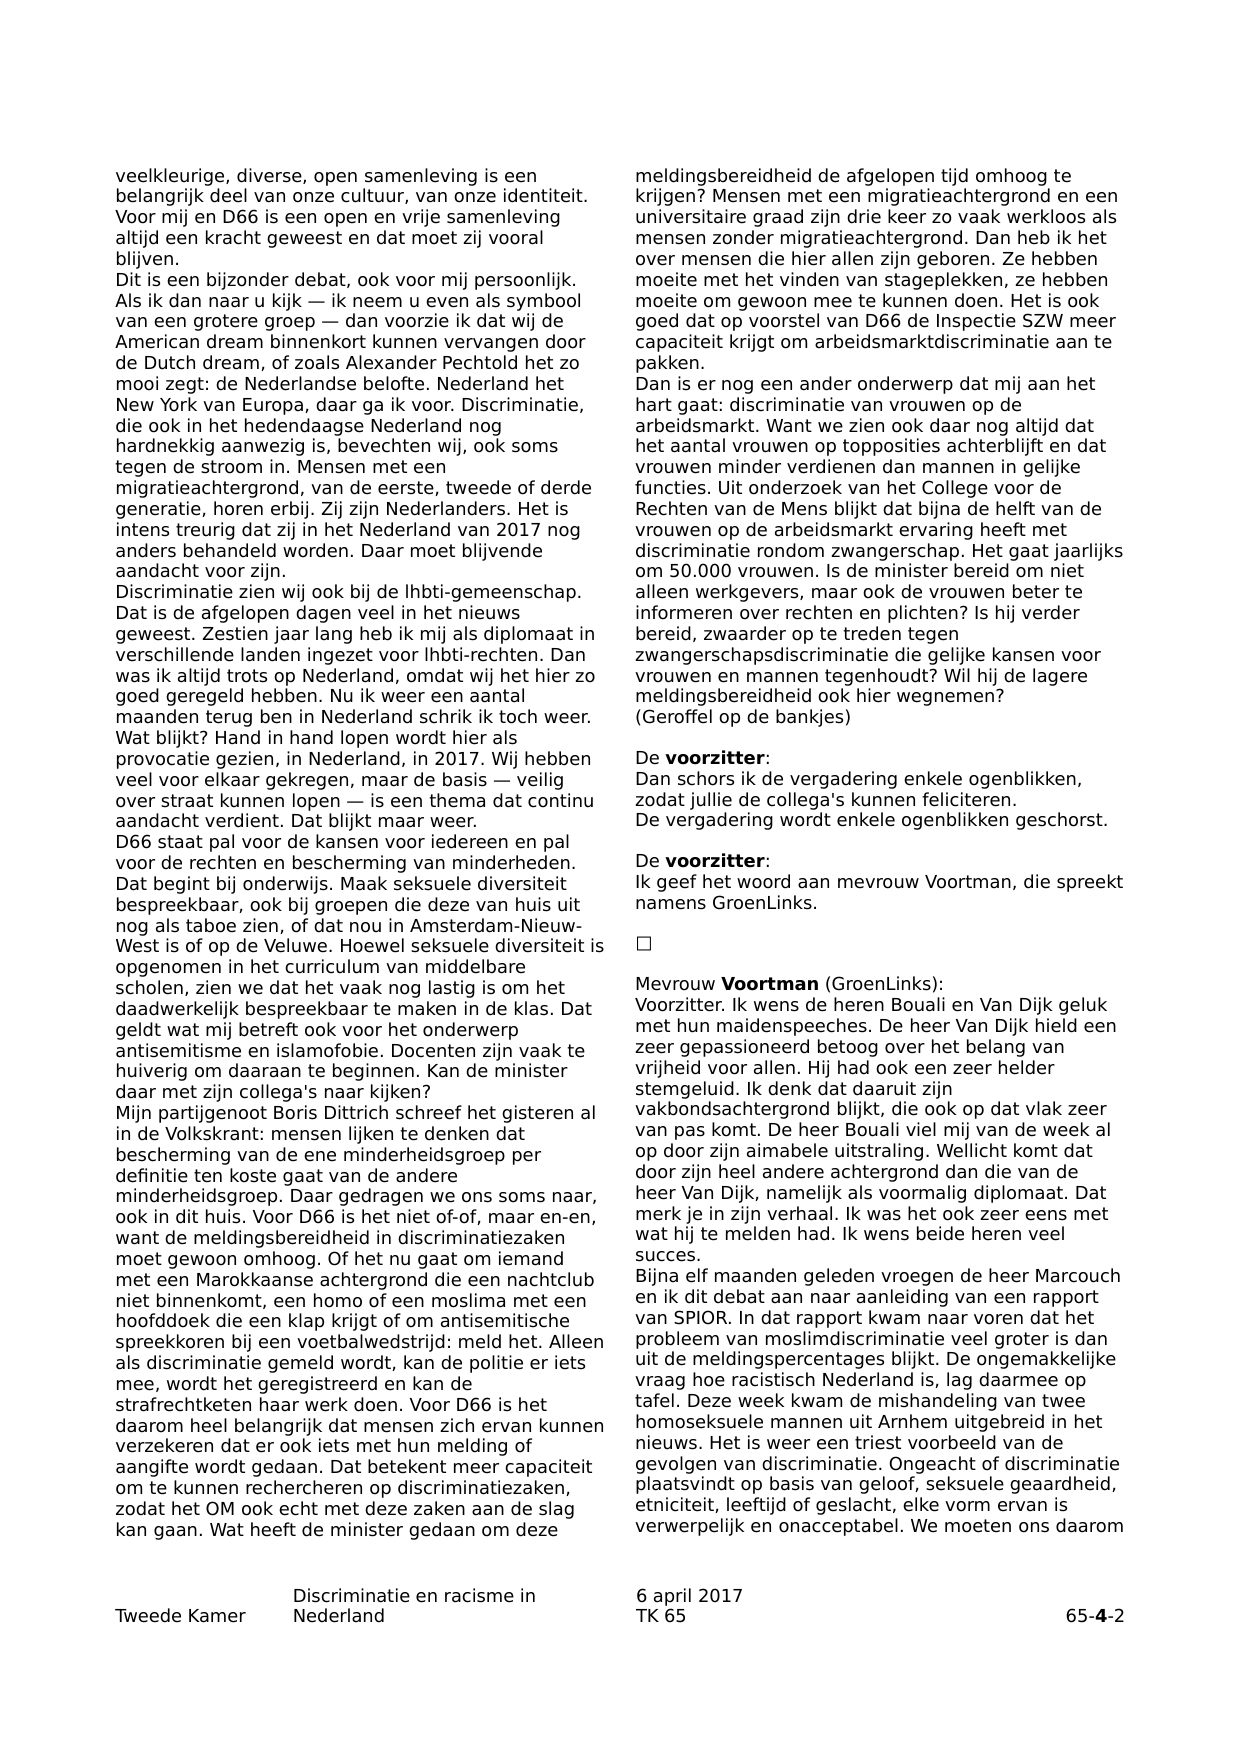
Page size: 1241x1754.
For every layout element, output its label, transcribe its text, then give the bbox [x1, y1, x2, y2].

text De vergadering wordt enkele ogenblikken geschorst. [635, 810, 1125, 831]
text (Geroffel op de bankjes) [635, 707, 1125, 728]
text Discriminatie zien wij ook bij de lhbti-gemeenschap. Dat is de afgelopen dagen veel in het nieuws geweest. Zestien jaar lang heb ik mij als diplomaat in verschillende landen ingezet voor lhbti-rechten. Dan was ik altijd trots op Nederland, omdat wij het hier zo goed geregeld hebben. Nu ik weer een aantal maanden terug ben in Nederland schrik ik toch weer. Wat blijkt? Hand in hand lopen wordt hier als provocatie gezien, in Nederland, in 2017. Wij hebben veel voor elkaar gekregen, maar de basis — veilig over straat kunnen lopen — is een thema dat continu aandacht verdient. Dat blijkt maar weer. [115, 582, 605, 832]
text D66 staat pal voor de kansen voor iedereen en pal voor de rechten en bescherming van minderheden. Dat begint bij onderwijs. Maak seksuele diversiteit bespreekbaar, ook bij groepen die deze van huis uit nog als taboe zien, of dat nou in Amsterdam-Nieuw-West is of op de Veluwe. Hoewel seksuele diversiteit is opgenomen in het curriculum van middelbare scholen, zien we dat het vaak nog lastig is om het daadwerkelijk bespreekbaar te maken in de klas. Dat geldt wat mij betreft ook voor het onderwerp antisemitisme en islamofobie. Docenten zijn vaak te huiverig om daaraan te beginnen. Kan de minister daar met zijn collega's naar kijken? [115, 832, 605, 1103]
text ⬜ [635, 933, 1125, 954]
text Mevrouw Voortman (GroenLinks): [635, 974, 1125, 995]
text Voorzitter. Ik wens de heren Bouali en Van Dijk geluk met hun maidenspeeches. De heer Van Dijk hield een zeer gepassioneerd betoog over het belang van vrijheid voor allen. Hij had ook een zeer helder stemgeluid. Ik denk dat daaruit zijn vakbondsachtergrond blijkt, die ook op dat vlak zeer van pas komt. De heer Bouali viel mij van de week al op door zijn aimabele uitstraling. Wellicht komt dat door zijn heel andere achtergrond dan die van de heer Van Dijk, namelijk als voormalig diplomaat. Dat merk je in zijn verhaal. Ik was het ook zeer eens met wat hij te melden had. Ik wens beide heren veel succes. [635, 995, 1125, 1266]
text veelkleurige, diverse, open samenleving is een belangrijk deel van onze cultuur, van onze identiteit. Voor mij en D66 is een open en vrije samenleving altijd een kracht geweest en dat moet zij vooral blijven. [115, 165, 605, 269]
text Dan schors ik de vergadering enkele ogenblikken, zodat jullie de collega's kunnen feliciteren. [635, 768, 1125, 810]
text De voorzitter: [635, 851, 1125, 872]
text meldingsbereidheid de afgelopen tijd omhoog te krijgen? Mensen met een migratieachtergrond en een universitaire graad zijn drie keer zo vaak werkloos als mensen zonder migratieachtergrond. Dan heb ik het over mensen die hier allen zijn geboren. Ze hebben moeite met het vinden van stageplekken, ze hebben moeite om gewoon mee te kunnen doen. Het is ook goed dat op voorstel van D66 de Inspectie SZW meer capaciteit krijgt om arbeidsmarktdiscriminatie aan te pakken. [635, 165, 1125, 374]
text De voorzitter: [635, 748, 1125, 768]
text Ik geef het woord aan mevrouw Voortman, die spreekt namens GroenLinks. [635, 872, 1125, 913]
text Mijn partijgenoot Boris Dittrich schreef het gisteren al in de Volkskrant: mensen lijken te denken dat bescherming van de ene minderheidsgroep per definitie ten koste gaat van de andere minderheidsgroep. Daar gedragen we ons soms naar, ook in dit huis. Voor D66 is het niet of-of, maar en-en, want de meldingsbereidheid in discriminatiezaken moet gewoon omhoog. Of het nu gaat om iemand met een Marokkaanse achtergrond die een nachtclub niet binnenkomt, een homo of een moslima met een hoofddoek die een klap krijgt of om antisemitische spreekkoren bij een voetbalwedstrijd: meld het. Alleen als discriminatie gemeld wordt, kan de politie er iets mee, wordt het geregistreerd en kan de strafrechtketen haar werk doen. Voor D66 is het daarom heel belangrijk dat mensen zich ervan kunnen verzekeren dat er ook iets met hun melding of aangifte wordt gedaan. Dat betekent meer capaciteit om te kunnen rechercheren op discriminatiezaken, zodat het OM ook echt met deze zaken aan de slag kan gaan. Wat heeft de minister gedaan om deze [115, 1103, 605, 1540]
text Dan is er nog een ander onderwerp dat mij aan het hart gaat: discriminatie van vrouwen op de arbeidsmarkt. Want we zien ook daar nog altijd dat het aantal vrouwen op topposities achterblijft en dat vrouwen minder verdienen dan mannen in gelijke functies. Uit onderzoek van het College voor de Rechten van de Mens blijkt dat bijna de helft van de vrouwen op de arbeidsmarkt ervaring heeft met discriminatie rondom zwangerschap. Het gaat jaarlijks om 50.000 vrouwen. Is de minister bereid om niet alleen werkgevers, maar ook de vrouwen beter te informeren over rechten en plichten? Is hij verder bereid, zwaarder op te treden tegen zwangerschapsdiscriminatie die gelijke kansen voor vrouwen en mannen tegenhoudt? Wil hij de lagere meldingsbereidheid ook hier wegnemen? [635, 374, 1125, 707]
text Dit is een bijzonder debat, ook voor mij persoonlijk. Als ik dan naar u kijk — ik neem u even als symbool van een grotere groep — dan voorzie ik dat wij de American dream binnenkort kunnen vervangen door de Dutch dream, of zoals Alexander Pechtold het zo mooi zegt: de Nederlandse belofte. Nederland het New York van Europa, daar ga ik voor. Discriminatie, die ook in het hedendaagse Nederland nog hardnekkig aanwezig is, bevechten wij, ook soms tegen de stroom in. Mensen met een migratieachtergrond, van de eerste, tweede of derde generatie, horen erbij. Zij zijn Nederlanders. Het is intens treurig dat zij in het Nederland van 2017 nog anders behandeld worden. Daar moet blijvende aandacht voor zijn. [115, 269, 605, 582]
text Bijna elf maanden geleden vroegen de heer Marcouch en ik dit debat aan naar aanleiding van een rapport van SPIOR. In dat rapport kwam naar voren dat het probleem van moslimdiscriminatie veel groter is dan uit de meldingspercentages blijkt. De ongemakkelijke vraag hoe racistisch Nederland is, lag daarmee op tafel. Deze week kwam de mishandeling van twee homoseksuele mannen uit Arnhem uitgebreid in het nieuws. Het is weer een triest voorbeeld van de gevolgen van discriminatie. Ongeacht of discriminatie plaatsvindt op basis van geloof, seksuele geaardheid, etniciteit, leeftijd of geslacht, elke vorm ervan is verwerpelijk en onacceptabel. We moeten ons daarom [635, 1266, 1125, 1537]
